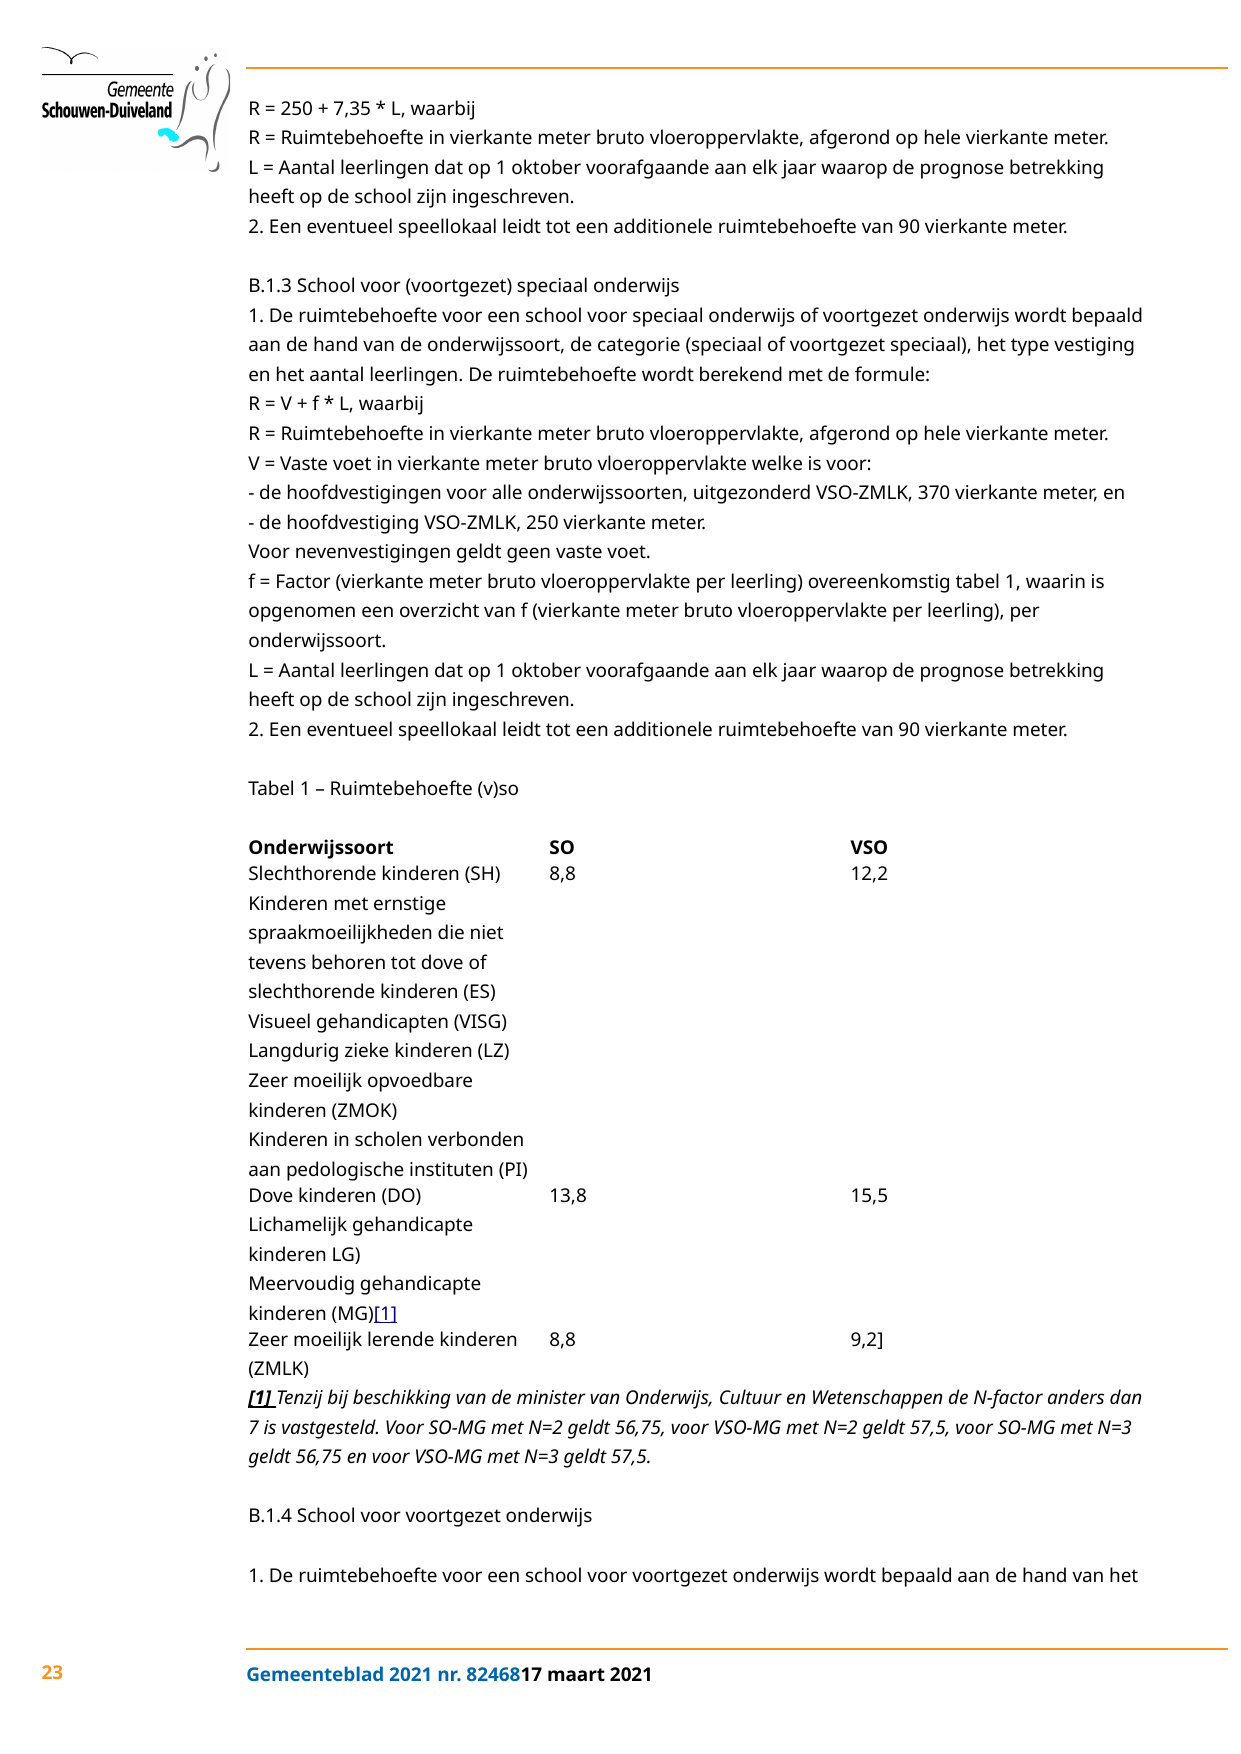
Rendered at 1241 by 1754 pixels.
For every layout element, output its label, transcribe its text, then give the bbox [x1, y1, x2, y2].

table_header Onderwijssoort [248, 835, 549, 860]
text B.1.3 School voor (voortgezet) speciaal onderwijs [248, 272, 1152, 298]
text B.1.4 School voor voortgezet onderwijs [248, 1503, 1152, 1528]
text L = Aantal leerlingen dat op 1 oktober voorafgaande aan elk jaar waarop de prognose betrekking heeft op de school zijn ingeschreven. [248, 154, 1152, 209]
text 2. Een eventueel speellokaal leidt tot een additionele ruimtebehoefte van 90 vierkante meter. [248, 716, 1152, 742]
text - de hoofdvestiging VSO-ZMLK, 250 vierkante meter. [248, 509, 1152, 535]
text Voor nevenvestigingen geldt geen vaste voet. [248, 538, 1152, 564]
table_header VSO [850, 835, 1152, 860]
text 1. De ruimtebehoefte voor een school voor speciaal onderwijs of voortgezet onderwijs wordt bepaald aan de hand van de onderwijssoort, de categorie (speciaal of voortgezet speciaal), het type vestiging en het aantal leerlingen. De ruimtebehoefte wordt berekend met de formule: [248, 302, 1152, 387]
table_cell 13,8 [549, 1182, 850, 1326]
text f = Factor (vierkante meter bruto vloeroppervlakte per leerling) overeenkomstig tabel 1, waarin is opgenomen een overzicht van f (vierkante meter bruto vloeroppervlakte per leerling), per onderwijssoort. [248, 568, 1152, 653]
table_cell 8,8 [549, 1326, 850, 1381]
text R = Ruimtebehoefte in vierkante meter bruto vloeroppervlakte, afgerond op hele vierkante meter. [248, 124, 1152, 150]
text V = Vaste voet in vierkante meter bruto vloeroppervlakte welke is voor: [248, 450, 1152, 476]
text 2. Een eventueel speellokaal leidt tot een additionele ruimtebehoefte van 90 vierkante meter. [248, 213, 1152, 239]
picture [41, 47, 231, 172]
text R = Ruimtebehoefte in vierkante meter bruto vloeroppervlakte, afgerond op hele vierkante meter. [248, 420, 1152, 446]
table_header SO [549, 835, 850, 860]
text R = V + f * L, waarbij [248, 391, 1152, 416]
table_cell 9,2] [850, 1326, 1152, 1381]
text L = Aantal leerlingen dat op 1 oktober voorafgaande aan elk jaar waarop de prognose betrekking heeft op de school zijn ingeschreven. [248, 657, 1152, 712]
table_cell Dove kinderen (DO) Lichamelijk gehandicapte kinderen LG) Meervoudig gehandicapte kinderen (MG)[1] [248, 1182, 549, 1326]
table_cell Zeer moeilijk lerende kinderen (ZMLK) [248, 1326, 549, 1381]
text 1. De ruimtebehoefte voor een school voor voortgezet onderwijs wordt bepaald aan de hand van het [248, 1562, 1152, 1588]
table_cell 8,8 [549, 860, 850, 1182]
table_cell 15,5 [850, 1182, 1152, 1326]
text Tabel 1 – Ruimtebehoefte (v)so [248, 775, 1152, 801]
text R = 250 + 7,35 * L, waarbij [248, 95, 1152, 121]
text [1] Tenzij bij beschikking van de minister van Onderwijs, Cultuur en Wetenschappen de N-factor anders dan 7 is vastgesteld. Voor SO-MG met N=2 geldt 56,75, voor VSO-MG met N=2 geldt 57,5, voor SO-MG met N=3 geldt 56,75 en voor VSO-MG met N=3 geldt 57,5. [248, 1384, 1152, 1469]
text - de hoofdvestigingen voor alle onderwijssoorten, uitgezonderd VSO-ZMLK, 370 vierkante meter, en [248, 479, 1152, 505]
table_cell Slechthorende kinderen (SH) Kinderen met ernstige spraakmoeilijkheden die niet tevens behoren tot dove of slechthorende kinderen (ES) Visueel gehandicapten (VISG) Langdurig zieke kinderen (LZ) Zeer moeilijk opvoedbare kinderen (ZMOK) Kinderen in scholen verbonden aan pedologische instituten (PI) [248, 860, 549, 1182]
table_cell 12,2 [850, 860, 1152, 1182]
